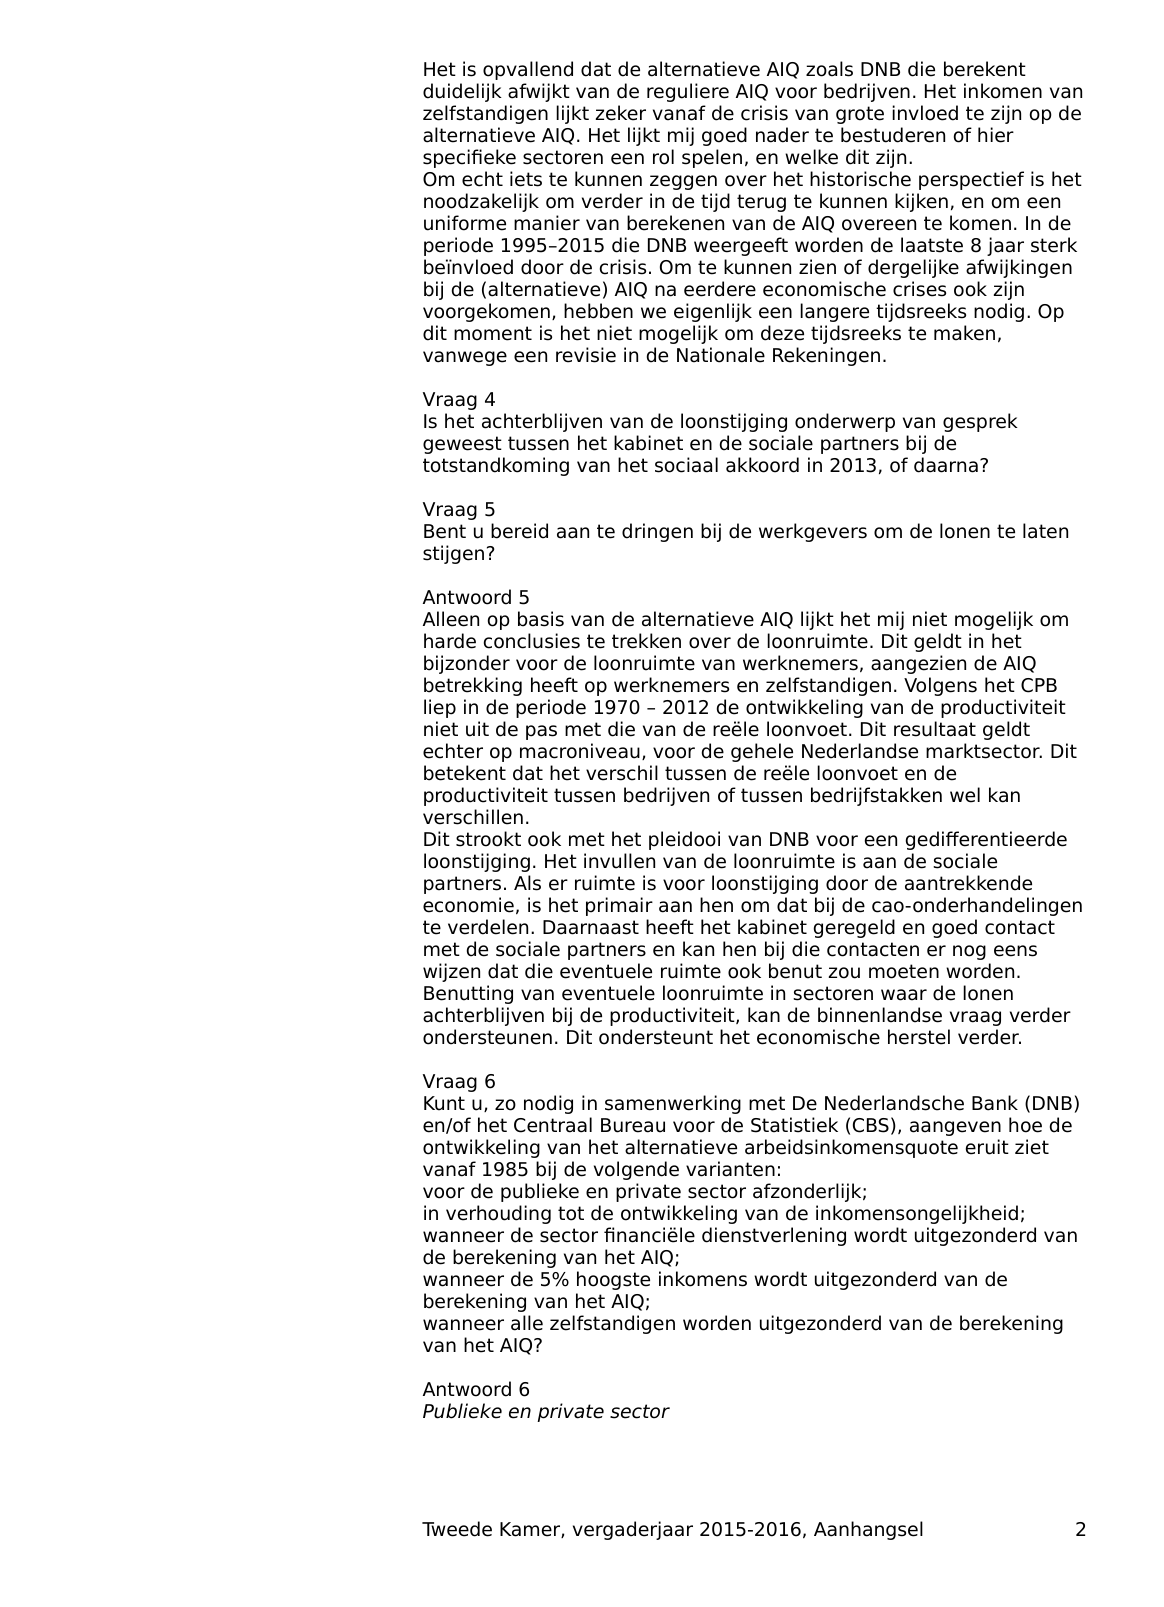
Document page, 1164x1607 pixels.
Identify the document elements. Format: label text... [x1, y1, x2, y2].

text wanneer de sector financiële dienstverlening wordt uitgezonderd van de berekening van het AIQ; [422, 1225, 1087, 1269]
text Vraag 4 [422, 389, 1087, 411]
text Is het achterblijven van de loonstijging onderwerp van gesprek geweest tussen het kabinet en de sociale partners bij de totstandkoming van het sociaal akkoord in 2013, of daarna? [422, 411, 1087, 477]
text Alleen op basis van de alternatieve AIQ lijkt het mij niet mogelijk om harde conclusies te trekken over de loonruimte. Dit geldt in het bijzonder voor de loonruimte van werknemers, aangezien de AIQ betrekking heeft op werknemers en zelfstandigen. Volgens het CPB liep in de periode 1970 – 2012 de ontwikkeling van de productiviteit niet uit de pas met die van de reële loonvoet. Dit resultaat geldt echter op macroniveau, voor de gehele Nederlandse marktsector. Dit betekent dat het verschil tussen de reële loonvoet en de productiviteit tussen bedrijven of tussen bedrijfstakken wel kan verschillen. [422, 609, 1087, 829]
text Publieke en private sector [422, 1401, 1087, 1423]
text Dit strookt ook met het pleidooi van DNB voor een gedifferentieerde loonstijging. Het invullen van de loonruimte is aan de sociale partners. Als er ruimte is voor loonstijging door de aantrekkende economie, is het primair aan hen om dat bij de cao-onderhandelingen te verdelen. Daarnaast heeft het kabinet geregeld en goed contact met de sociale partners en kan hen bij die contacten er nog eens wijzen dat die eventuele ruimte ook benut zou moeten worden. Benutting van eventuele loonruimte in sectoren waar de lonen achterblijven bij de productiviteit, kan de binnenlandse vraag verder ondersteunen. Dit ondersteunt het economische herstel verder. [422, 829, 1087, 1049]
text Vraag 5 [422, 499, 1087, 521]
text wanneer alle zelfstandigen worden uitgezonderd van de berekening van het AIQ? [422, 1313, 1087, 1357]
text Antwoord 5 [422, 587, 1087, 609]
text Om echt iets te kunnen zeggen over het historische perspectief is het noodzakelijk om verder in de tijd terug te kunnen kijken, en om een uniforme manier van berekenen van de AIQ overeen te komen. In de periode 1995–2015 die DNB weergeeft worden de laatste 8 jaar sterk beïnvloed door de crisis. Om te kunnen zien of dergelijke afwijkingen bij de (alternatieve) AIQ na eerdere economische crises ook zijn voorgekomen, hebben we eigenlijk een langere tijdsreeks nodig. Op dit moment is het niet mogelijk om deze tijdsreeks te maken, vanwege een revisie in de Nationale Rekeningen. [422, 169, 1087, 367]
text Antwoord 6 [422, 1379, 1087, 1401]
text in verhouding tot de ontwikkeling van de inkomensongelijkheid; [422, 1203, 1087, 1225]
text wanneer de 5% hoogste inkomens wordt uitgezonderd van de berekening van het AIQ; [422, 1269, 1087, 1313]
text Bent u bereid aan te dringen bij de werkgevers om de lonen te laten stijgen? [422, 521, 1087, 565]
text Het is opvallend dat de alternatieve AIQ zoals DNB die berekent duidelijk afwijkt van de reguliere AIQ voor bedrijven. Het inkomen van zelfstandigen lijkt zeker vanaf de crisis van grote invloed te zijn op de alternatieve AIQ. Het lijkt mij goed nader te bestuderen of hier specifieke sectoren een rol spelen, en welke dit zijn. [422, 59, 1087, 169]
text voor de publieke en private sector afzonderlijk; [422, 1181, 1087, 1203]
text Vraag 6 [422, 1071, 1087, 1093]
text Kunt u, zo nodig in samenwerking met De Nederlandsche Bank (DNB) en/of het Centraal Bureau voor de Statistiek (CBS), aangeven hoe de ontwikkeling van het alternatieve arbeidsinkomensquote eruit ziet vanaf 1985 bij de volgende varianten: [422, 1093, 1087, 1181]
